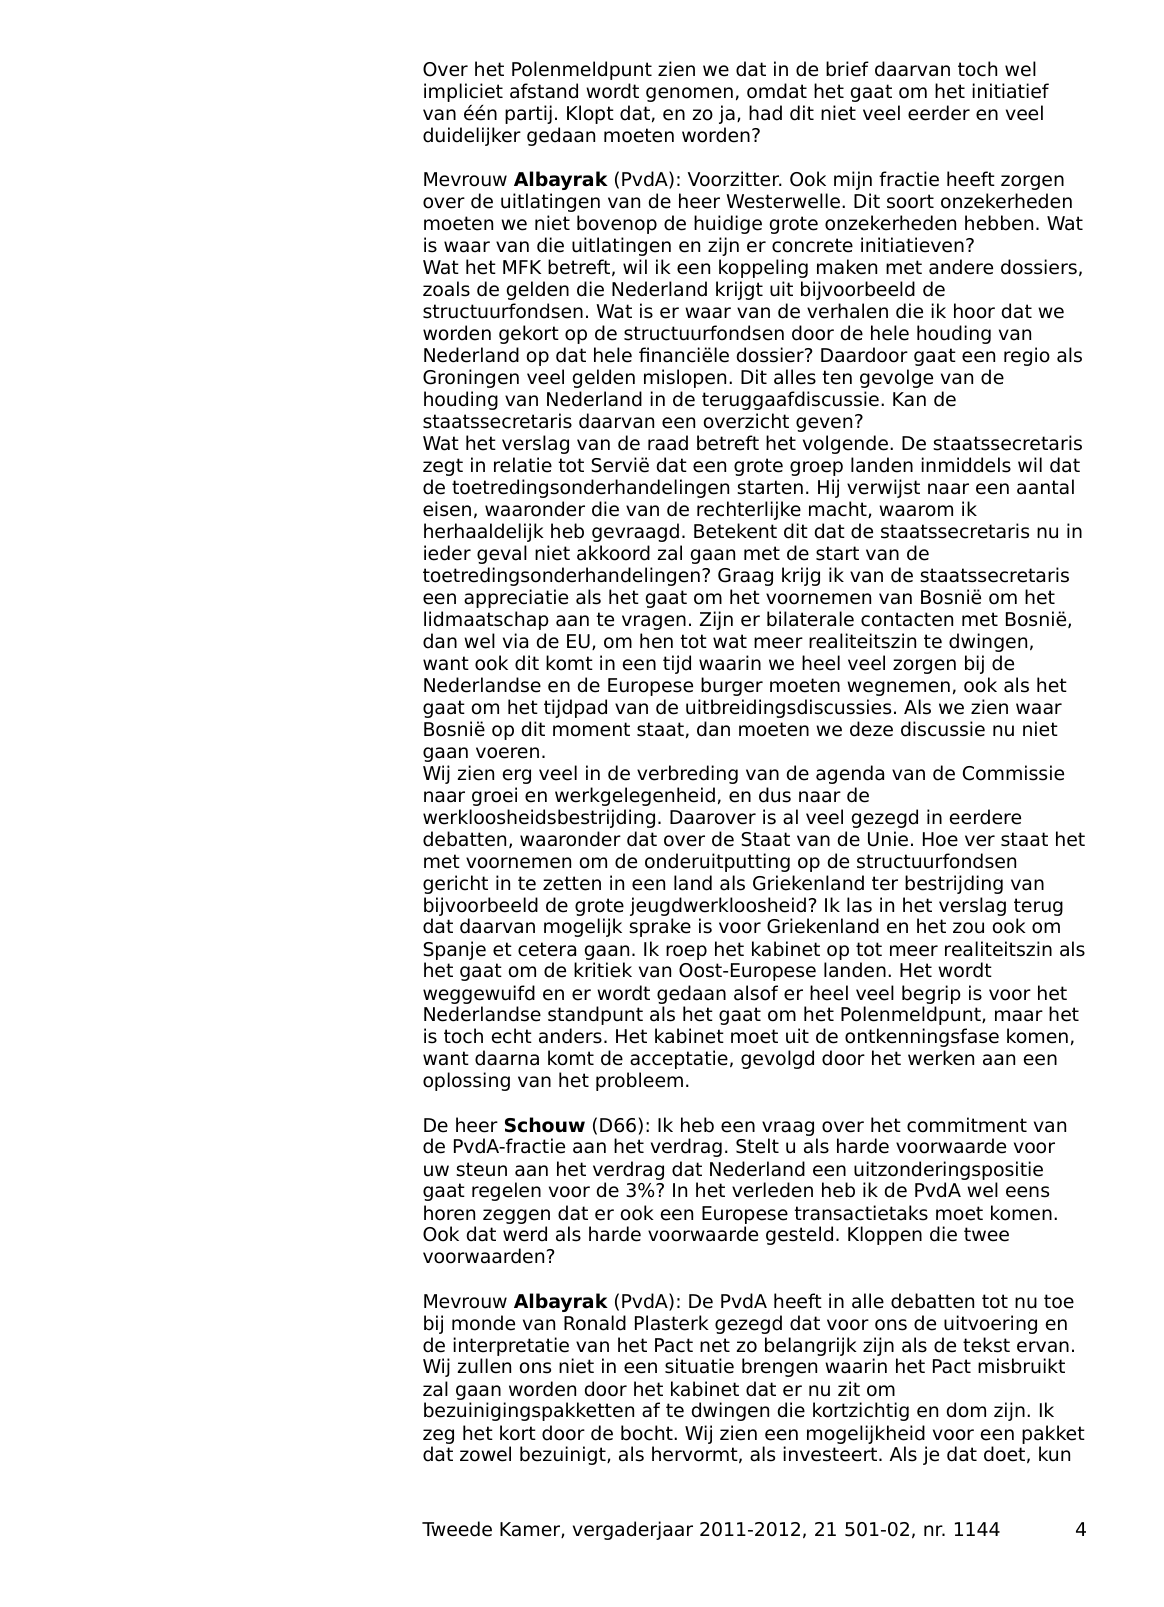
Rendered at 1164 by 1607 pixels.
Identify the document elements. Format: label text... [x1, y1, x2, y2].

text De heer Schouw (D66): Ik heb een vraag over het commitment van de PvdA-fractie aan het verdrag. Stelt u als harde voorwaarde voor uw steun aan het verdrag dat Nederland een uitzonderingspositie gaat regelen voor de 3%? In het verleden heb ik de PvdA wel eens horen zeggen dat er ook een Europese transactietaks moet komen. Ook dat werd als harde voorwaarde gesteld. Kloppen die twee voorwaarden? [422, 1114, 1087, 1268]
text Over het Polenmeldpunt zien we dat in de brief daarvan toch wel impliciet afstand wordt genomen, omdat het gaat om het initiatief van één partij. Klopt dat, en zo ja, had dit niet veel eerder en veel duidelijker gedaan moeten worden? [422, 59, 1087, 147]
text Mevrouw Albayrak (PvdA): De PvdA heeft in alle debatten tot nu toe bij monde van Ronald Plasterk gezegd dat voor ons de uitvoering en de interpretatie van het Pact net zo belangrijk zijn als de tekst ervan. Wij zullen ons niet in een situatie brengen waarin het Pact misbruikt zal gaan worden door het kabinet dat er nu zit om bezuinigingspakketten af te dwingen die kortzichtig en dom zijn. Ik zeg het kort door de bocht. Wij zien een mogelijkheid voor een pakket dat zowel bezuinigt, als hervormt, als investeert. Als je dat doet, kun [422, 1291, 1087, 1466]
text Wat het verslag van de raad betreft het volgende. De staatssecretaris zegt in relatie tot Servië dat een grote groep landen inmiddels wil dat de toetredingsonderhandelingen starten. Hij verwijst naar een aantal eisen, waaronder die van de rechterlijke macht, waarom ik herhaaldelijk heb gevraagd. Betekent dit dat de staatssecretaris nu in ieder geval niet akkoord zal gaan met de start van de toetredingsonderhandelingen? Graag krijg ik van de staatssecretaris een appreciatie als het gaat om het voornemen van Bosnië om het lidmaatschap aan te vragen. Zijn er bilaterale contacten met Bosnië, dan wel via de EU, om hen tot wat meer realiteitszin te dwingen, want ook dit komt in een tijd waarin we heel veel zorgen bij de Nederlandse en de Europese burger moeten wegnemen, ook als het gaat om het tijdpad van de uitbreidingsdiscussies. Als we zien waar Bosnië op dit moment staat, dan moeten we deze discussie nu niet gaan voeren. [422, 433, 1087, 763]
text Mevrouw Albayrak (PvdA): Voorzitter. Ook mijn fractie heeft zorgen over de uitlatingen van de heer Westerwelle. Dit soort onzekerheden moeten we niet bovenop de huidige grote onzekerheden hebben. Wat is waar van die uitlatingen en zijn er concrete initiatieven? [422, 169, 1087, 257]
text Wij zien erg veel in de verbreding van de agenda van de Commissie naar groei en werkgelegenheid, en dus naar de werkloosheidsbestrijding. Daarover is al veel gezegd in eerdere debatten, waaronder dat over de Staat van de Unie. Hoe ver staat het met voornemen om de onderuitputting op de structuurfondsen gericht in te zetten in een land als Griekenland ter bestrijding van bijvoorbeeld de grote jeugdwerkloosheid? Ik las in het verslag terug dat daarvan mogelijk sprake is voor Griekenland en het zou ook om Spanje et cetera gaan. Ik roep het kabinet op tot meer realiteitszin als het gaat om de kritiek van Oost-Europese landen. Het wordt weggewuifd en er wordt gedaan alsof er heel veel begrip is voor het Nederlandse standpunt als het gaat om het Polenmeldpunt, maar het is toch echt anders. Het kabinet moet uit de ontkenningsfase komen, want daarna komt de acceptatie, gevolgd door het werken aan een oplossing van het probleem. [422, 763, 1087, 1092]
text Wat het MFK betreft, wil ik een koppeling maken met andere dossiers, zoals de gelden die Nederland krijgt uit bijvoorbeeld de structuurfondsen. Wat is er waar van de verhalen die ik hoor dat we worden gekort op de structuurfondsen door de hele houding van Nederland op dat hele financiële dossier? Daardoor gaat een regio als Groningen veel gelden mislopen. Dit alles ten gevolge van de houding van Nederland in de teruggaafdiscussie. Kan de staatssecretaris daarvan een overzicht geven? [422, 257, 1087, 433]
